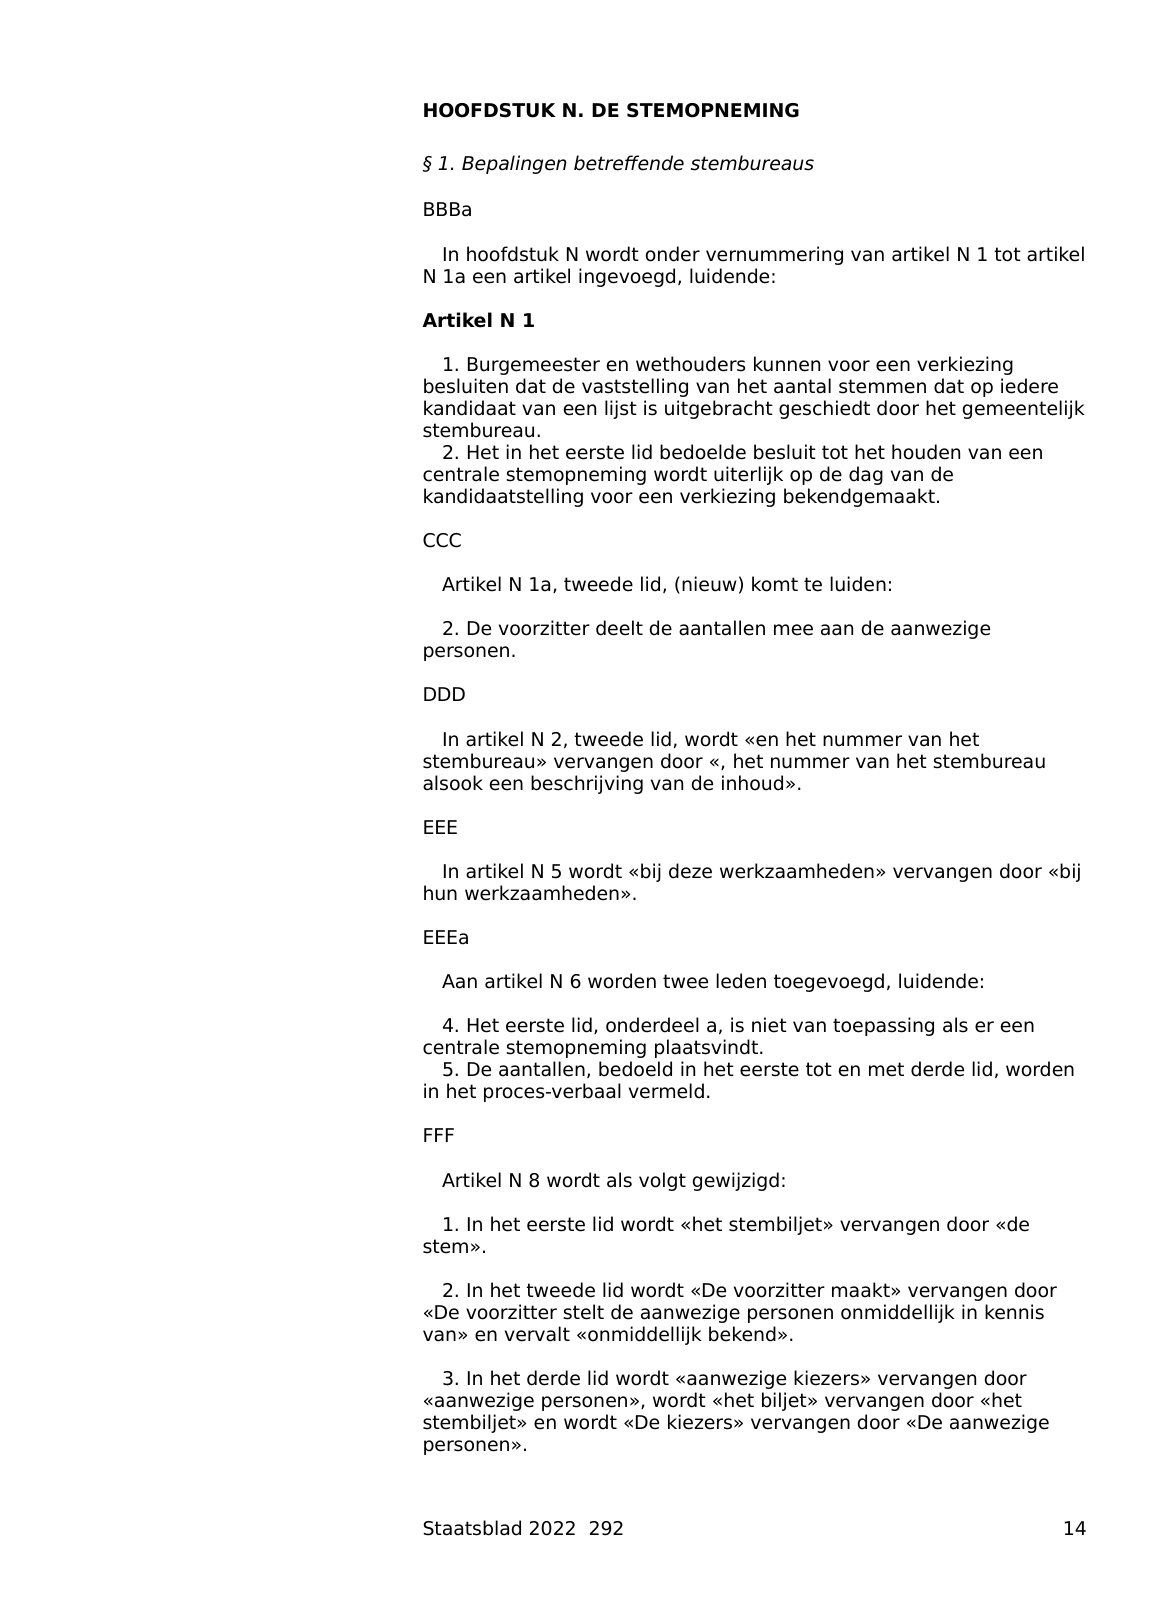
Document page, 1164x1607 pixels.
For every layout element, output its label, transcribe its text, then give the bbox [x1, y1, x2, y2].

text Artikel N 8 wordt als volgt gewijzigd: [422, 1169, 1087, 1192]
text 1. In het eerste lid wordt «het stembiljet» vervangen door «de stem». [422, 1214, 1087, 1258]
text 2. Het in het eerste lid bedoelde besluit tot het houden van een centrale stemopneming wordt uiterlijk op de dag van de kandidaatstelling voor een verkiezing bekendgemaakt. [422, 442, 1087, 508]
text 3. In het derde lid wordt «aanwezige kiezers» vervangen door «aanwezige personen», wordt «het biljet» vervangen door «het stembiljet» en wordt «De kiezers» vervangen door «De aanwezige personen». [422, 1368, 1087, 1456]
text 1. Burgemeester en wethouders kunnen voor een verkiezing besluiten dat de vaststelling van het aantal stemmen dat op iedere kandidaat van een lijst is uitgebracht geschiedt door het gemeentelijk stembureau. [422, 354, 1087, 442]
text 5. De aantallen, bedoeld in het eerste tot en met derde lid, worden in het proces-verbaal vermeld. [422, 1059, 1087, 1103]
text Aan artikel N 6 worden twee leden toegevoegd, luidende: [422, 971, 1087, 993]
text EEEa [422, 927, 1087, 949]
text 2. De voorzitter deelt de aantallen mee aan de aanwezige personen. [422, 618, 1087, 662]
text In artikel N 5 wordt «bij deze werkzaamheden» vervangen door «bij hun werkzaamheden». [422, 861, 1087, 905]
text FFF [422, 1125, 1087, 1147]
subtitle § 1. Bepalingen betreffende stembureaus [422, 152, 1087, 174]
text DDD [422, 684, 1087, 706]
text CCC [422, 530, 1087, 552]
subtitle HOOFDSTUK N. DE STEMOPNEMING [422, 100, 1087, 122]
subtitle Artikel N 1 [422, 310, 1087, 332]
text Artikel N 1a, tweede lid, (nieuw) komt te luiden: [422, 574, 1087, 596]
text 2. In het tweede lid wordt «De voorzitter maakt» vervangen door «De voorzitter stelt de aanwezige personen onmiddellijk in kennis van» en vervalt «onmiddellijk bekend». [422, 1280, 1087, 1346]
text In artikel N 2, tweede lid, wordt «en het nummer van het stembureau» vervangen door «, het nummer van het stembureau alsook een beschrijving van de inhoud». [422, 728, 1087, 794]
text 4. Het eerste lid, onderdeel a, is niet van toepassing als er een centrale stemopneming plaatsvindt. [422, 1015, 1087, 1059]
text BBBa [422, 199, 1087, 221]
text EEE [422, 817, 1087, 839]
text In hoofdstuk N wordt onder vernummering van artikel N 1 tot artikel N 1a een artikel ingevoegd, luidende: [422, 243, 1087, 287]
